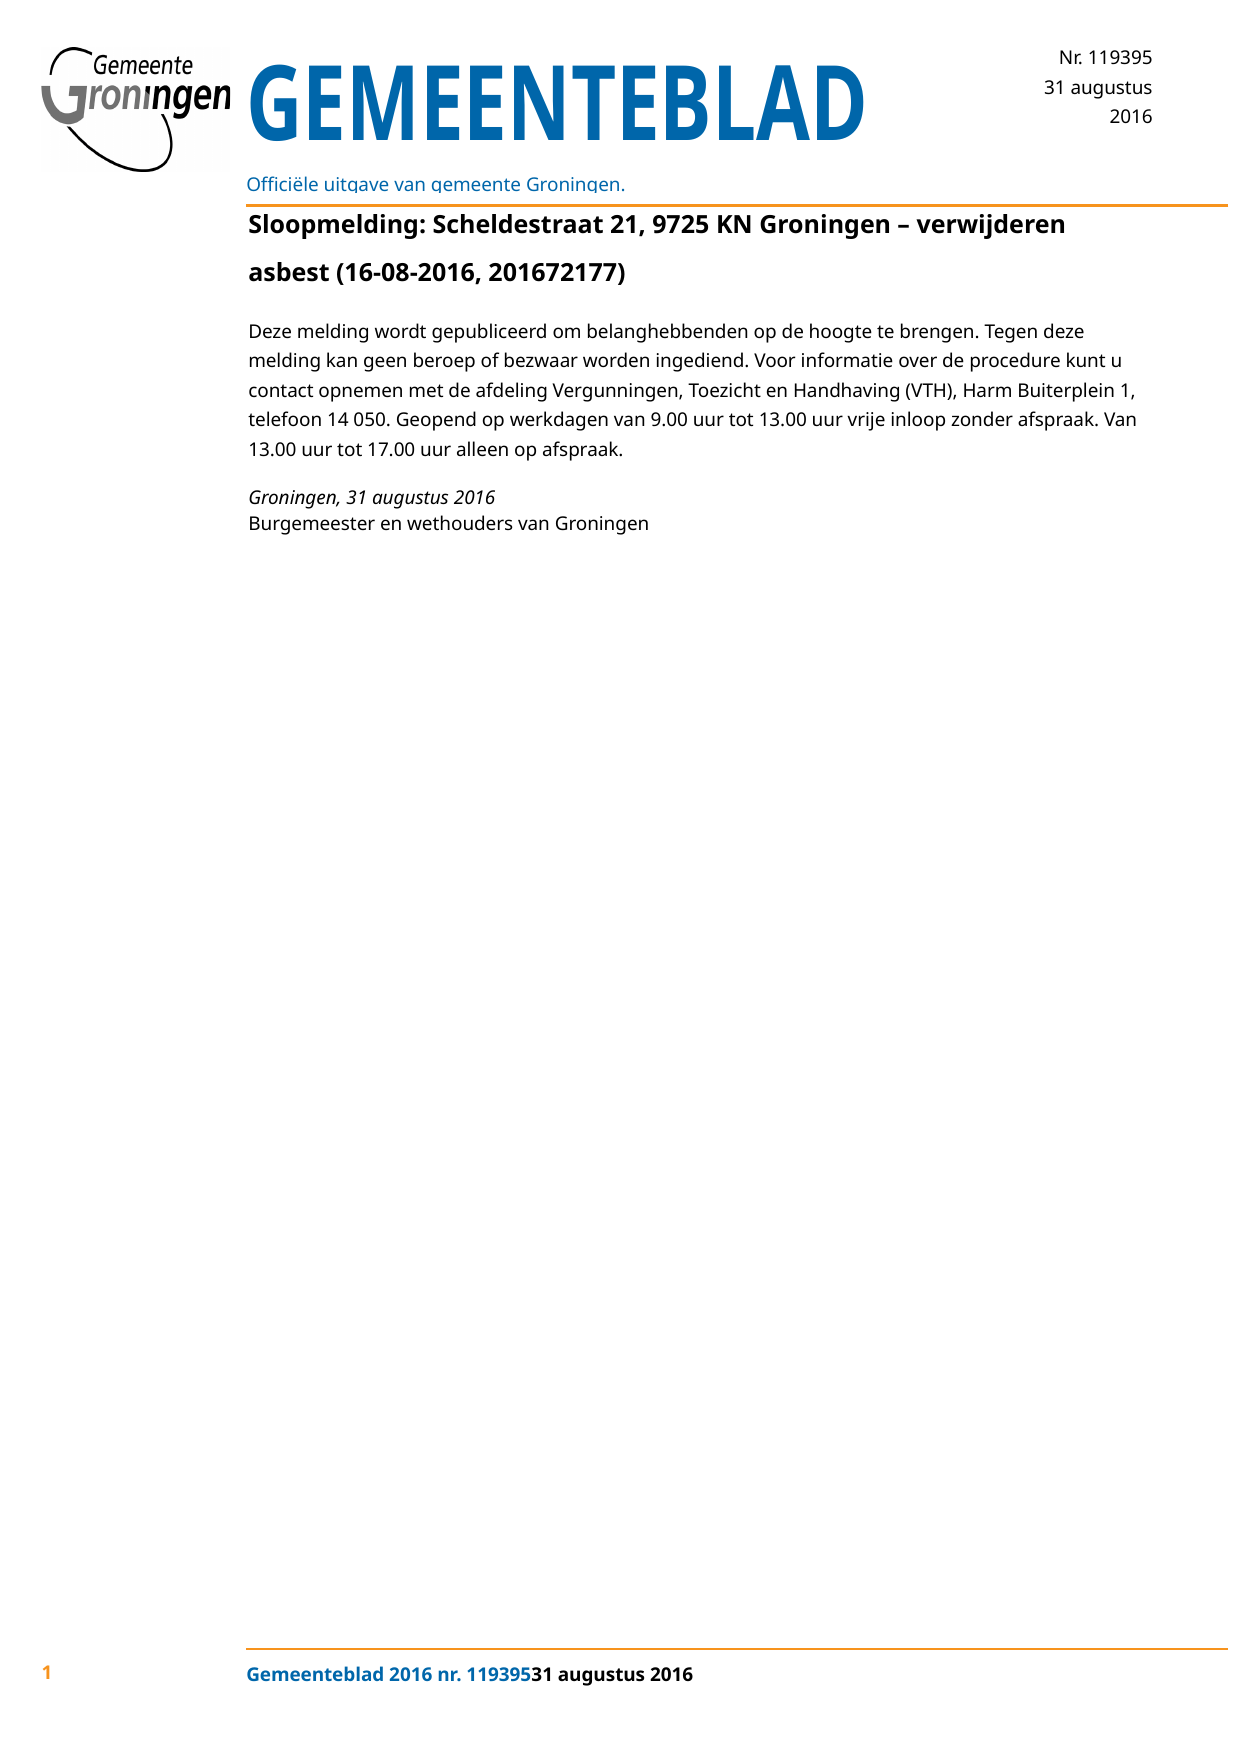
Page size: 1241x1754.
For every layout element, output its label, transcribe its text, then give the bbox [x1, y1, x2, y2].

text Burgemeester en wethouders van Groningen [248, 510, 1152, 536]
text Sloopmelding: Scheldestraat 21, 9725 KN Groningen – verwijderen asbest (16-08-2016, 201672177) [248, 207, 1152, 288]
text Deze melding wordt gepubliceerd om belanghebbenden op de hoogte te brengen. Tegen deze melding kan geen beroep of bezwaar worden ingediend. Voor informatie over de procedure kunt u contact opnemen met de afdeling Vergunningen, Toezicht en Handhaving (VTH), Harm Buiterplein 1, telefoon 14 050. Geopend op werkdagen van 9.00 uur tot 13.00 uur vrije inloop zonder afspraak. Van 13.00 uur tot 17.00 uur alleen op afspraak. [248, 318, 1152, 462]
text Groningen, 31 augustus 2016 [248, 484, 1152, 510]
picture [41, 47, 231, 172]
